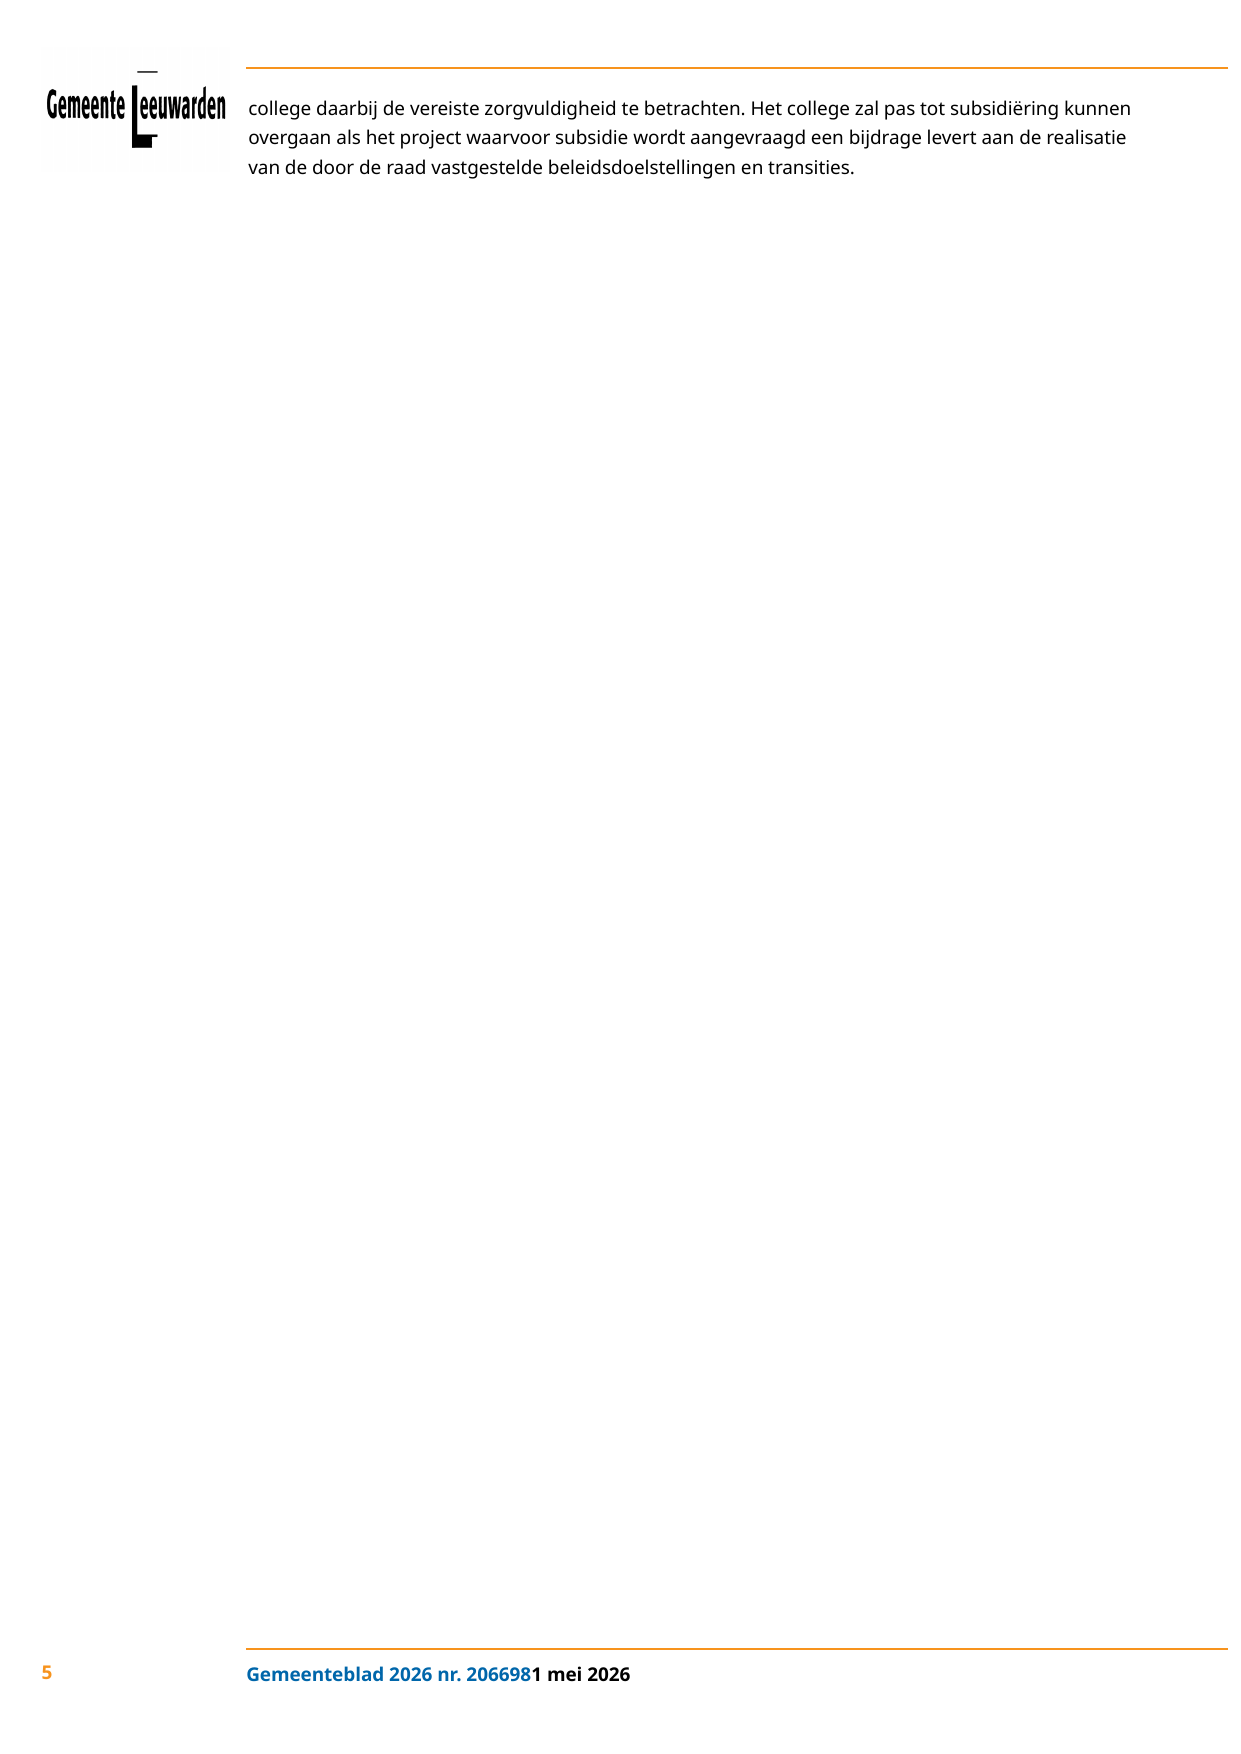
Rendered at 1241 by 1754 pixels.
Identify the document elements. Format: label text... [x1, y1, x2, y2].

picture [41, 47, 231, 172]
text college daarbij de vereiste zorgvuldigheid te betrachten. Het college zal pas tot subsidiëring kunnen overgaan als het project waarvoor subsidie wordt aangevraagd een bijdrage levert aan de realisatie van de door de raad vastgestelde beleidsdoelstellingen en transities. [248, 95, 1152, 180]
